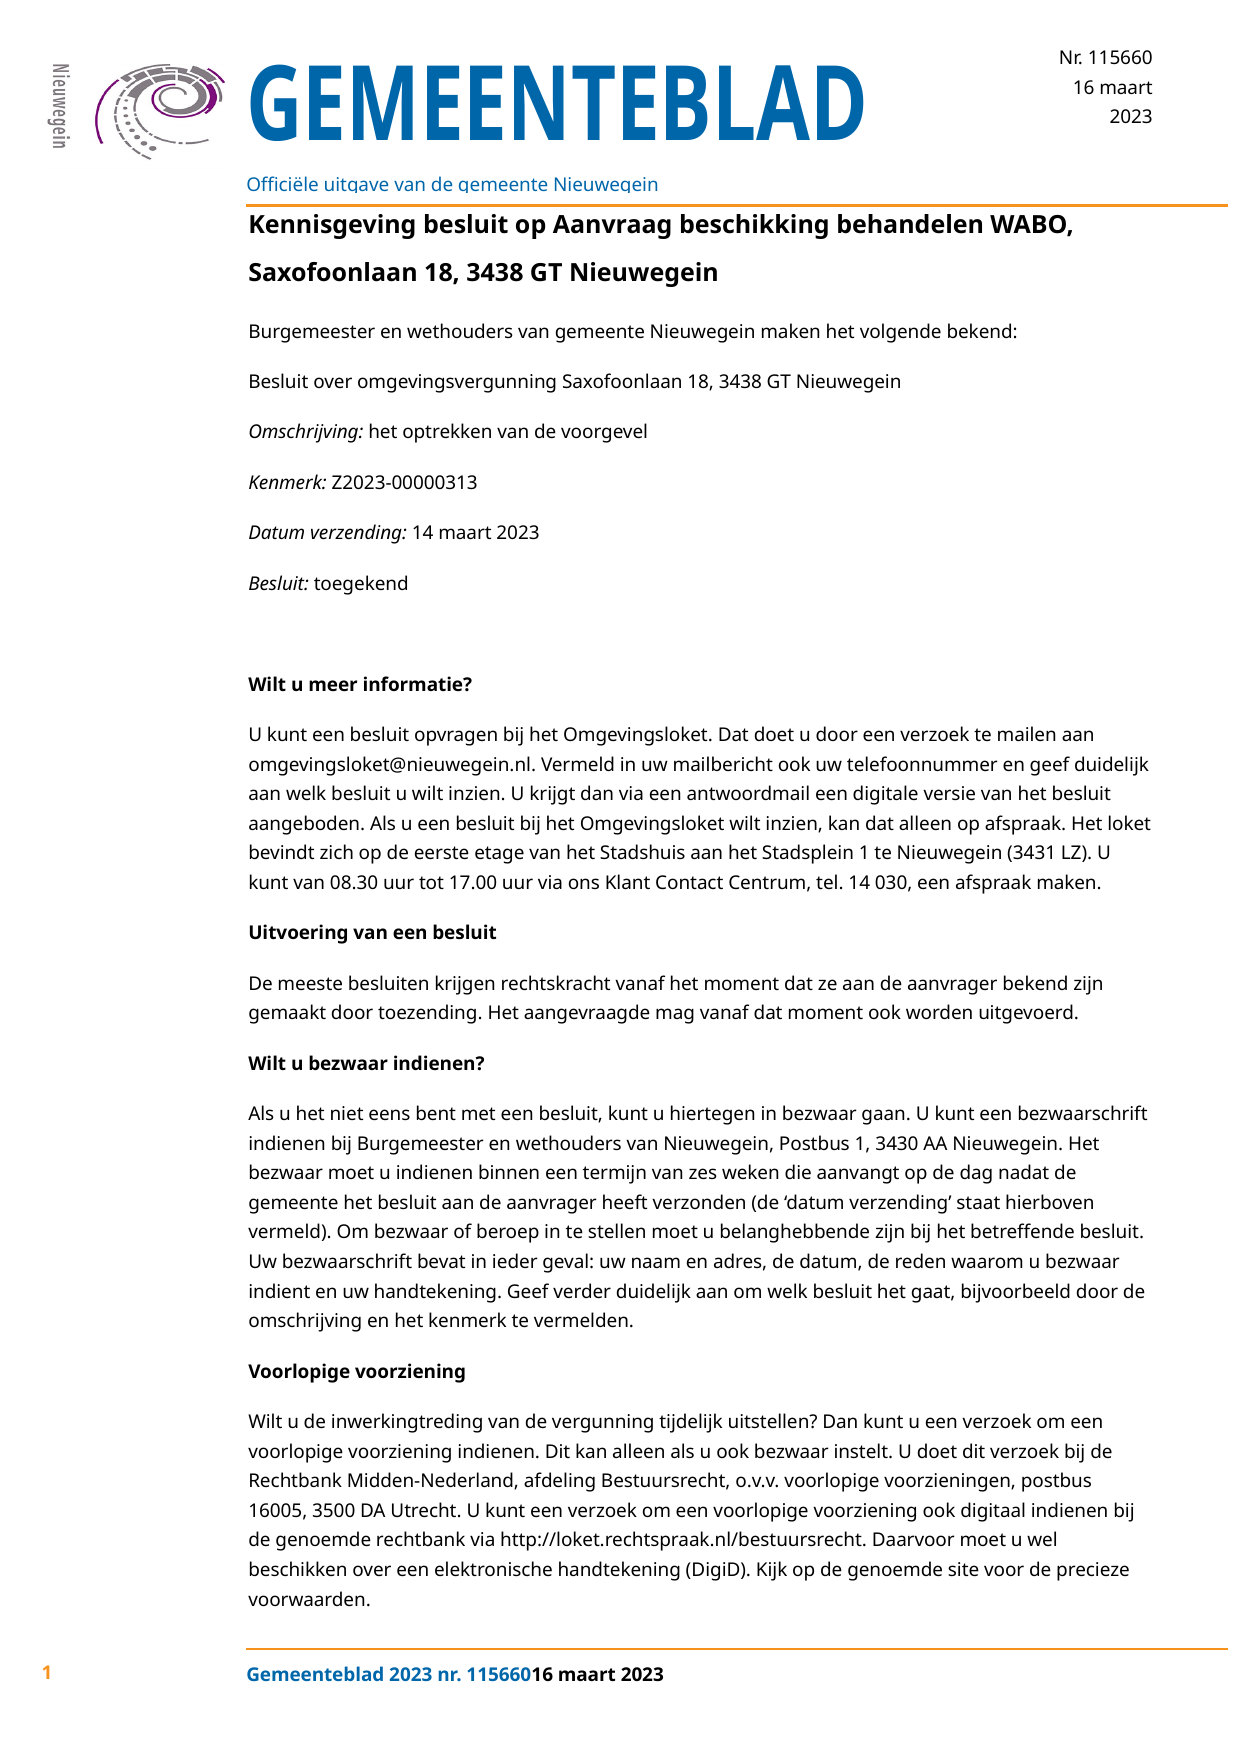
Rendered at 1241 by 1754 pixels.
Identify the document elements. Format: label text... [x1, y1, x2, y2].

text Besluit: toegekend [248, 570, 1152, 596]
text Omschrijving: het optrekken van de voorgevel [248, 419, 1152, 444]
text Datum verzending: 14 maart 2023 [248, 519, 1152, 545]
text Voorlopige voorziening [248, 1358, 1152, 1384]
text U kunt een besluit opvragen bij het Omgevingsloket. Dat doet u door een verzoek te mailen aan omgevingsloket@nieuwegein.nl. Vermeld in uw mailbericht ook uw telefoonnummer en geef duidelijk aan welk besluit u wilt inzien. U krijgt dan via een antwoordmail een digitale versie van het besluit aangeboden. Als u een besluit bij het Omgevingsloket wilt inzien, kan dat alleen op afspraak. Het loket bevindt zich op de eerste etage van het Stadshuis aan het Stadsplein 1 te Nieuwegein (3431 LZ). U kunt van 08.30 uur tot 17.00 uur via ons Klant Contact Centrum, tel. 14 030, een afspraak maken. [248, 721, 1152, 895]
text Kenmerk: Z2023-00000313 [248, 469, 1152, 495]
text Wilt u bezwaar indienen? [248, 1050, 1152, 1076]
text Burgemeester en wethouders van gemeente Nieuwegein maken het volgende bekend: [248, 318, 1152, 344]
picture [41, 47, 231, 172]
text Als u het niet eens bent met een besluit, kunt u hiertegen in bezwaar gaan. U kunt een bezwaarschrift indienen bij Burgemeester en wethouders van Nieuwegein, Postbus 1, 3430 AA Nieuwegein. Het bezwaar moet u indienen binnen een termijn van zes weken die aanvangt op de dag nadat de gemeente het besluit aan de aanvrager heeft verzonden (de ‘datum verzending’ staat hierboven vermeld). Om bezwaar of beroep in te stellen moet u belanghebbende zijn bij het betreffende besluit. Uw bezwaarschrift bevat in ieder geval: uw naam en adres, de datum, de reden waarom u bezwaar indient en uw handtekening. Geef verder duidelijk aan om welk besluit het gaat, bijvoorbeeld door de omschrijving en het kenmerk te vermelden. [248, 1100, 1152, 1333]
text Wilt u meer informatie? [248, 671, 1152, 697]
text De meeste besluiten krijgen rechtskracht vanaf het moment dat ze aan de aanvrager bekend zijn gemaakt door toezending. Het aangevraagde mag vanaf dat moment ook worden uitgevoerd. [248, 970, 1152, 1025]
text Besluit over omgevingsvergunning Saxofoonlaan 18, 3438 GT Nieuwegein [248, 368, 1152, 394]
text Kennisgeving besluit op Aanvraag beschikking behandelen WABO, Saxofoonlaan 18, 3438 GT Nieuwegein [248, 207, 1152, 288]
text Uitvoering van een besluit [248, 919, 1152, 945]
text Wilt u de inwerkingtreding van de vergunning tijdelijk uitstellen? Dan kunt u een verzoek om een voorlopige voorziening indienen. Dit kan alleen als u ook bezwaar instelt. U doet dit verzoek bij de Rechtbank Midden-Nederland, afdeling Bestuursrecht, o.v.v. voorlopige voorzieningen, postbus 16005, 3500 DA Utrecht. U kunt een verzoek om een voorlopige voorziening ook digitaal indienen bij de genoemde rechtbank via http://loket.rechtspraak.nl/bestuursrecht. Daarvoor moet u wel beschikken over een elektronische handtekening (DigiD). Kijk op de genoemde site voor de precieze voorwaarden. [248, 1408, 1152, 1612]
